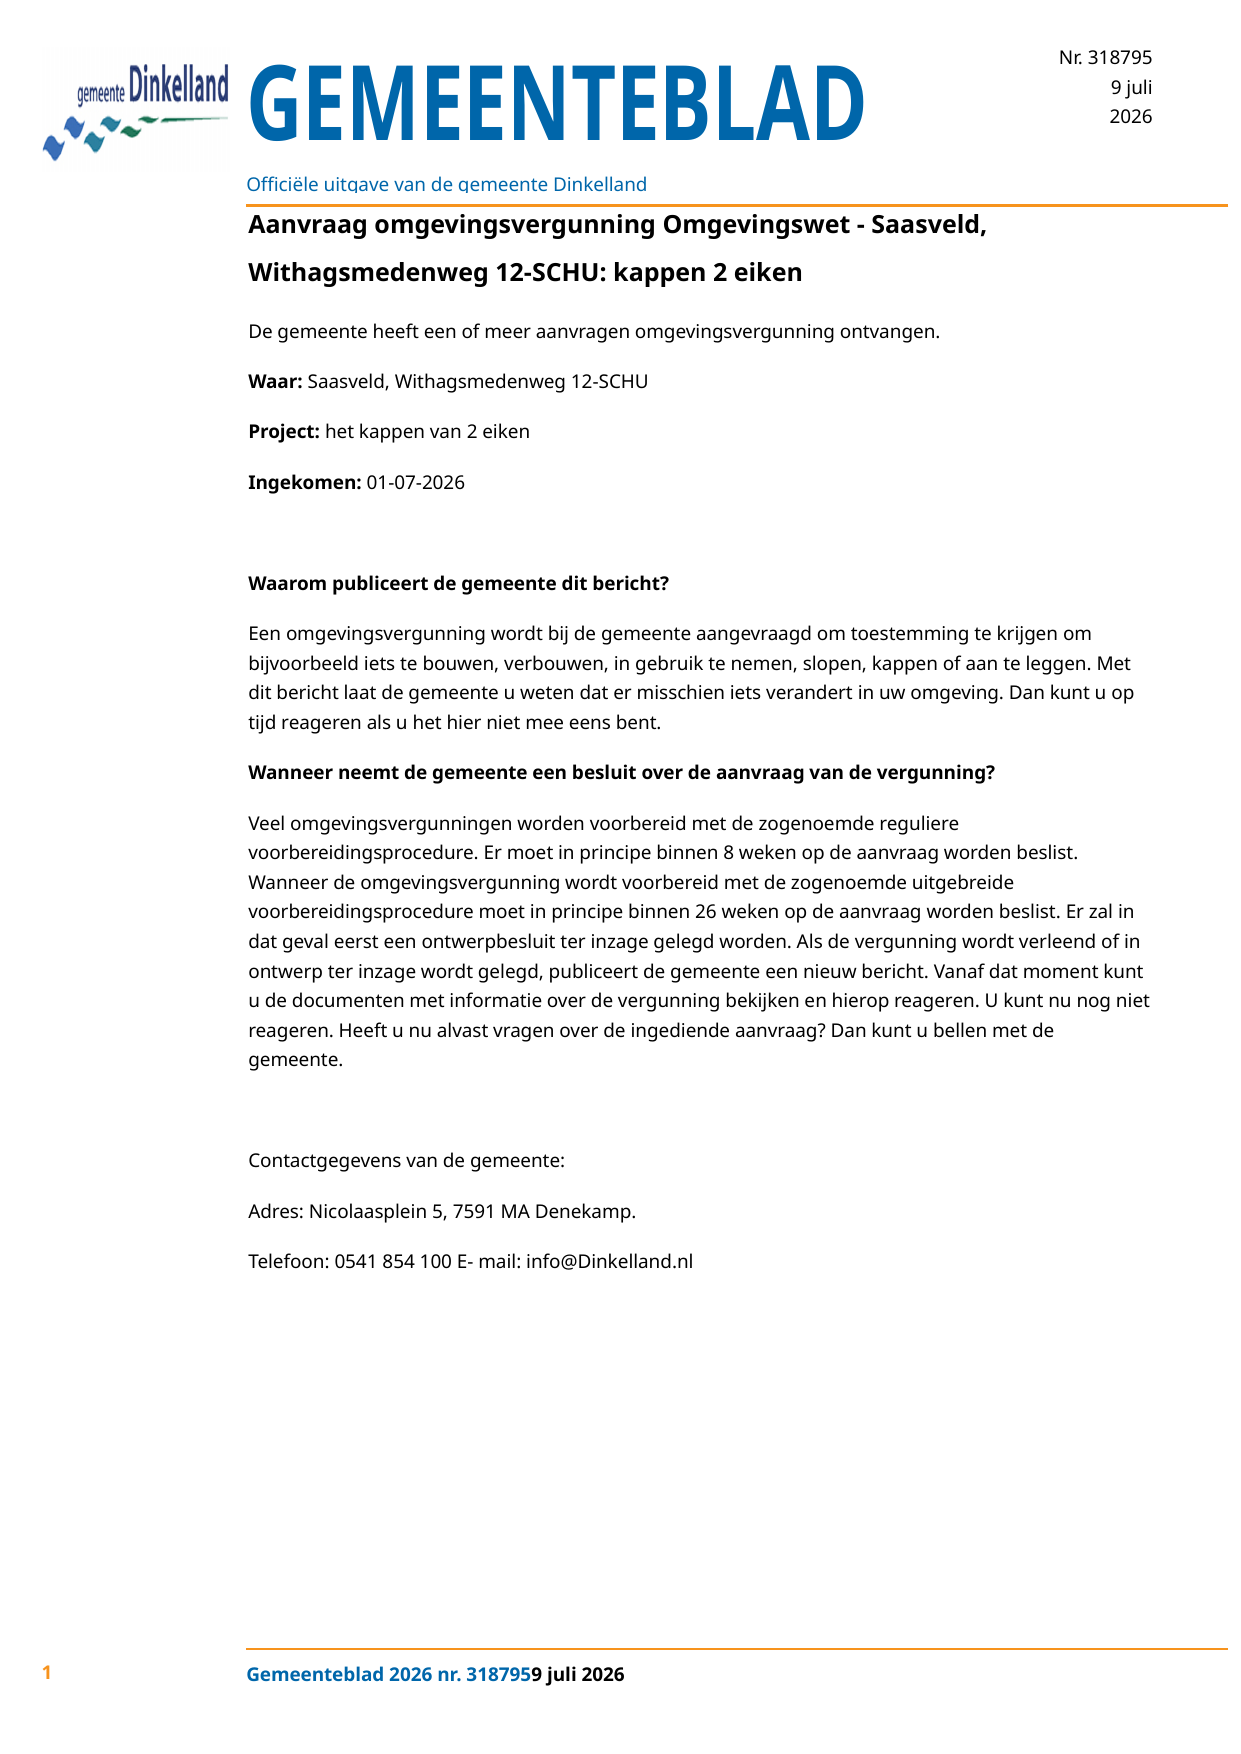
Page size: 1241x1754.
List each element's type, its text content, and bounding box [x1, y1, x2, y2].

text Waar: Saasveld, Withagsmedenweg 12-SCHU [248, 368, 1152, 394]
text Waarom publiceert de gemeente dit bericht? [248, 570, 1152, 596]
text Wanneer neemt de gemeente een besluit over de aanvraag van de vergunning? [248, 759, 1152, 785]
text Contactgegevens van de gemeente: [248, 1147, 1152, 1173]
text Telefoon: 0541 854 100 E- mail: info@Dinkelland.nl [248, 1248, 1152, 1274]
text Aanvraag omgevingsvergunning Omgevingswet - Saasveld, Withagsmedenweg 12-SCHU: kappen 2 eiken [248, 207, 1152, 288]
text Project: het kappen van 2 eiken [248, 419, 1152, 444]
text De gemeente heeft een of meer aanvragen omgevingsvergunning ontvangen. [248, 318, 1152, 344]
text Veel omgevingsvergunningen worden voorbereid met de zogenoemde reguliere voorbereidingsprocedure. Er moet in principe binnen 8 weken op de aanvraag worden beslist. Wanneer de omgevingsvergunning wordt voorbereid met de zogenoemde uitgebreide voorbereidingsprocedure moet in principe binnen 26 weken op de aanvraag worden beslist. Er zal in dat geval eerst een ontwerpbesluit ter inzage gelegd worden. Als de vergunning wordt verleend of in ontwerp ter inzage wordt gelegd, publiceert de gemeente een nieuw bericht. Vanaf dat moment kunt u de documenten met informatie over de vergunning bekijken en hierop reageren. U kunt nu nog niet reageren. Heeft u nu alvast vragen over de ingediende aanvraag? Dan kunt u bellen met de gemeente. [248, 810, 1152, 1072]
text Een omgevingsvergunning wordt bij de gemeente aangevraagd om toestemming te krijgen om bijvoorbeeld iets te bouwen, verbouwen, in gebruik te nemen, slopen, kappen of aan te leggen. Met dit bericht laat de gemeente u weten dat er misschien iets verandert in uw omgeving. Dan kunt u op tijd reageren als u het hier niet mee eens bent. [248, 620, 1152, 735]
text Adres: Nicolaasplein 5, 7591 MA Denekamp. [248, 1198, 1152, 1224]
picture [41, 47, 231, 172]
text Ingekomen: 01-07-2026 [248, 469, 1152, 495]
